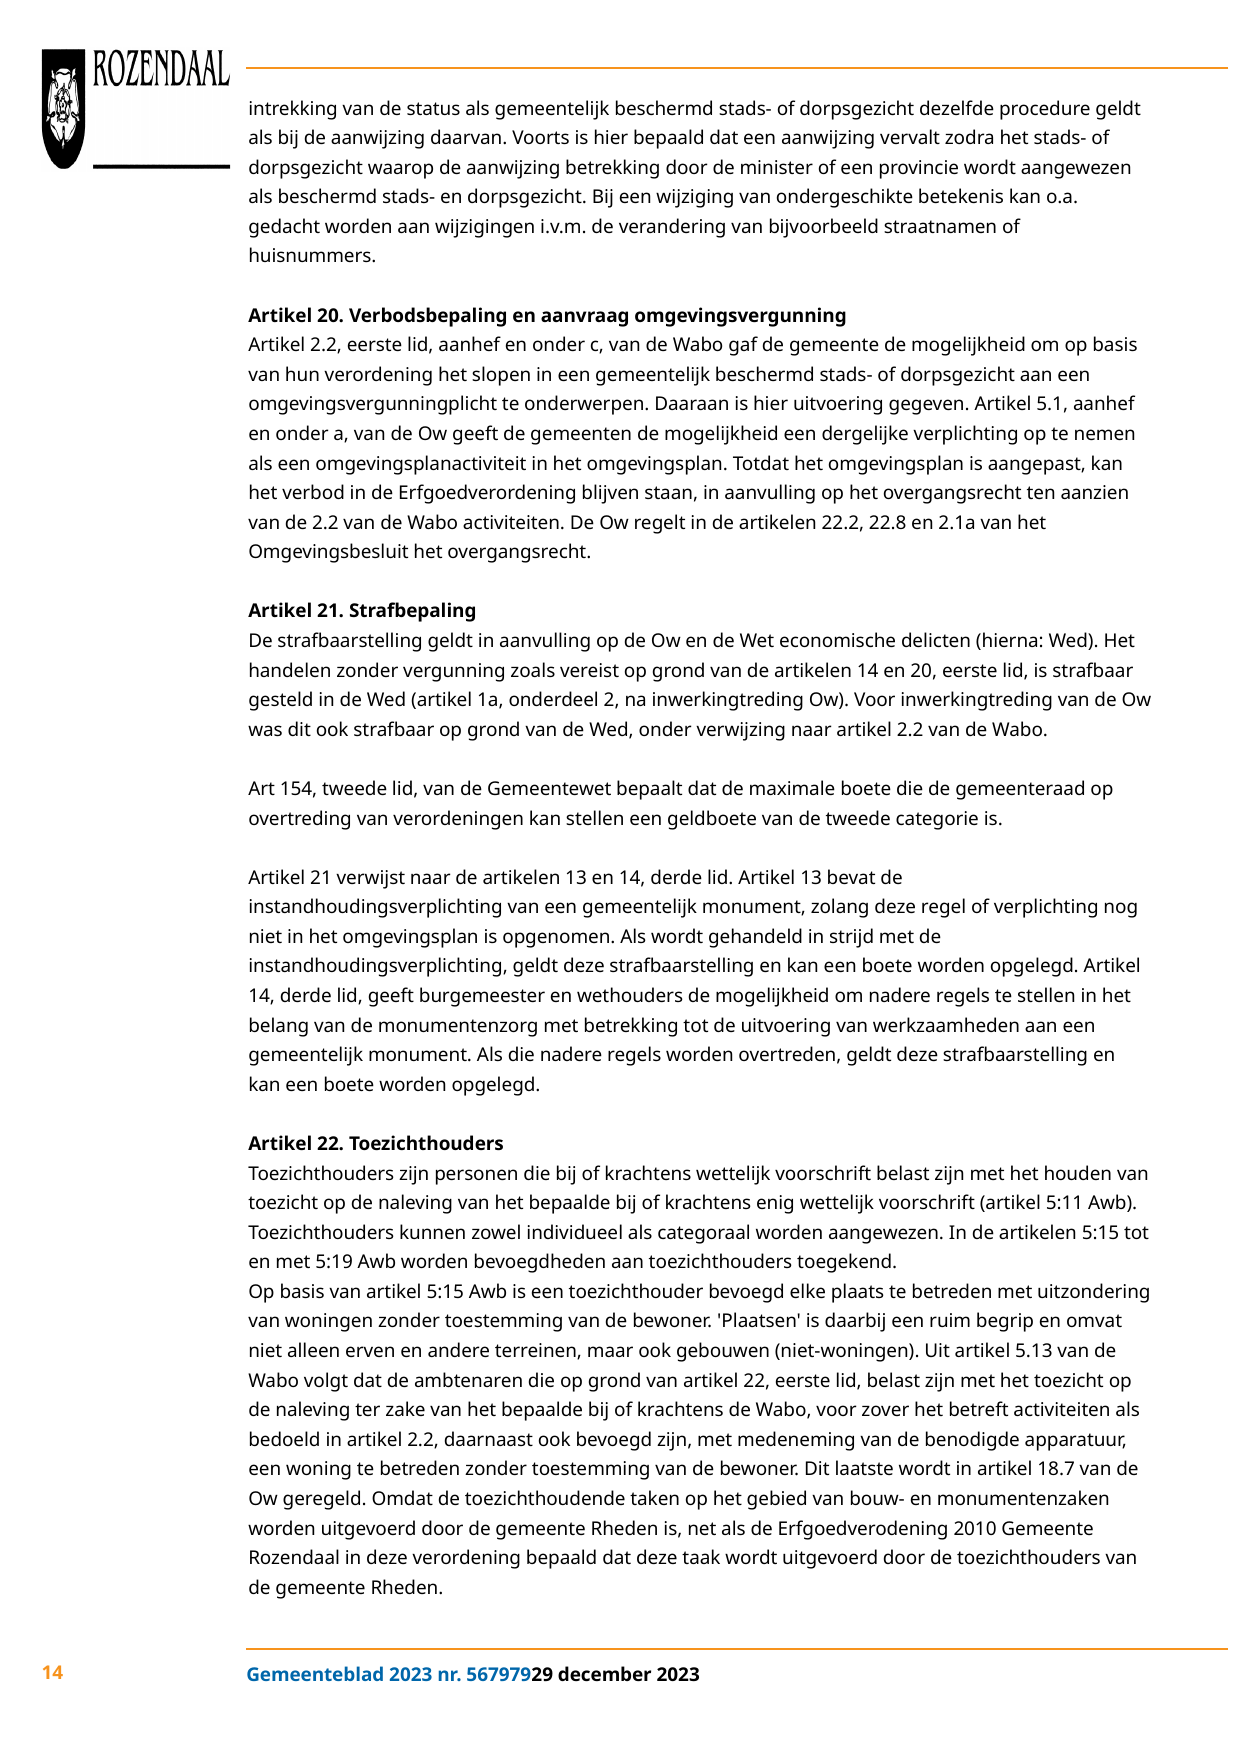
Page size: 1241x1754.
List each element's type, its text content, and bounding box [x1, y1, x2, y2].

text Artikel 21. Strafbepaling [248, 598, 1152, 623]
text Artikel 20. Verbodsbepaling en aanvraag omgevingsvergunning [248, 302, 1152, 328]
text De strafbaarstelling geldt in aanvulling op de Ow en de Wet economische delicten (hierna: Wed). Het handelen zonder vergunning zoals vereist op grond van de artikelen 14 en 20, eerste lid, is strafbaar gesteld in de Wed (artikel 1a, onderdeel 2, na inwerkingtreding Ow). Voor inwerkingtreding van de Ow was dit ook strafbaar op grond van de Wed, onder verwijzing naar artikel 2.2 van de Wabo. [248, 627, 1152, 742]
text Toezichthouders zijn personen die bij of krachtens wettelijk voorschrift belast zijn met het houden van toezicht op de naleving van het bepaalde bij of krachtens enig wettelijk voorschrift (artikel 5:11 Awb). Toezichthouders kunnen zowel individueel als categoraal worden aangewezen. In de artikelen 5:15 tot en met 5:19 Awb worden bevoegdheden aan toezichthouders toegekend. [248, 1160, 1152, 1274]
text Art 154, tweede lid, van de Gemeentewet bepaalt dat de maximale boete die de gemeenteraad op overtreding van verordeningen kan stellen een geldboete van de tweede categorie is. [248, 775, 1152, 831]
text Op basis van artikel 5:15 Awb is een toezichthouder bevoegd elke plaats te betreden met uitzondering van woningen zonder toestemming van de bewoner. 'Plaatsen' is daarbij een ruim begrip en omvat niet alleen erven en andere terreinen, maar ook gebouwen (niet-woningen). Uit artikel 5.13 van de Wabo volgt dat de ambtenaren die op grond van artikel 22, eerste lid, belast zijn met het toezicht op de naleving ter zake van het bepaalde bij of krachtens de Wabo, voor zover het betreft activiteiten als bedoeld in artikel 2.2, daarnaast ook bevoegd zijn, met medeneming van de benodigde apparatuur, een woning te betreden zonder toestemming van de bewoner. Dit laatste wordt in artikel 18.7 van de Ow geregeld. Omdat de toezichthoudende taken op het gebied van bouw- en monumentenzaken worden uitgevoerd door de gemeente Rheden is, net als de Erfgoedverodening 2010 Gemeente Rozendaal in deze verordening bepaald dat deze taak wordt uitgevoerd door de toezichthouders van de gemeente Rheden. [248, 1278, 1152, 1600]
text Artikel 21 verwijst naar de artikelen 13 en 14, derde lid. Artikel 13 bevat de instandhoudingsverplichting van een gemeentelijk monument, zolang deze regel of verplichting nog niet in het omgevingsplan is opgenomen. Als wordt gehandeld in strijd met de instandhoudingsverplichting, geldt deze strafbaarstelling en kan een boete worden opgelegd. Artikel 14, derde lid, geeft burgemeester en wethouders de mogelijkheid om nadere regels te stellen in het belang van de monumentenzorg met betrekking tot de uitvoering van werkzaamheden aan een gemeentelijk monument. Als die nadere regels worden overtreden, geldt deze strafbaarstelling en kan een boete worden opgelegd. [248, 864, 1152, 1097]
text Artikel 2.2, eerste lid, aanhef en onder c, van de Wabo gaf de gemeente de mogelijkheid om op basis van hun verordening het slopen in een gemeentelijk beschermd stads- of dorpsgezicht aan een omgevingsvergunningplicht te onderwerpen. Daaraan is hier uitvoering gegeven. Artikel 5.1, aanhef en onder a, van de Ow geeft de gemeenten de mogelijkheid een dergelijke verplichting op te nemen als een omgevingsplanactiviteit in het omgevingsplan. Totdat het omgevingsplan is aangepast, kan het verbod in de Erfgoedverordening blijven staan, in aanvulling op het overgangsrecht ten aanzien van de 2.2 van de Wabo activiteiten. De Ow regelt in de artikelen 22.2, 22.8 en 2.1a van het Omgevingsbesluit het overgangsrecht. [248, 331, 1152, 564]
text Artikel 22. Toezichthouders [248, 1130, 1152, 1156]
text intrekking van de status als gemeentelijk beschermd stads- of dorpsgezicht dezelfde procedure geldt als bij de aanwijzing daarvan. Voorts is hier bepaald dat een aanwijzing vervalt zodra het stads- of dorpsgezicht waarop de aanwijzing betrekking door de minister of een provincie wordt aangewezen als beschermd stads- en dorpsgezicht. Bij een wijziging van ondergeschikte betekenis kan o.a. gedacht worden aan wijzigingen i.v.m. de verandering van bijvoorbeeld straatnamen of huisnummers. [248, 95, 1152, 268]
picture [41, 47, 231, 172]
